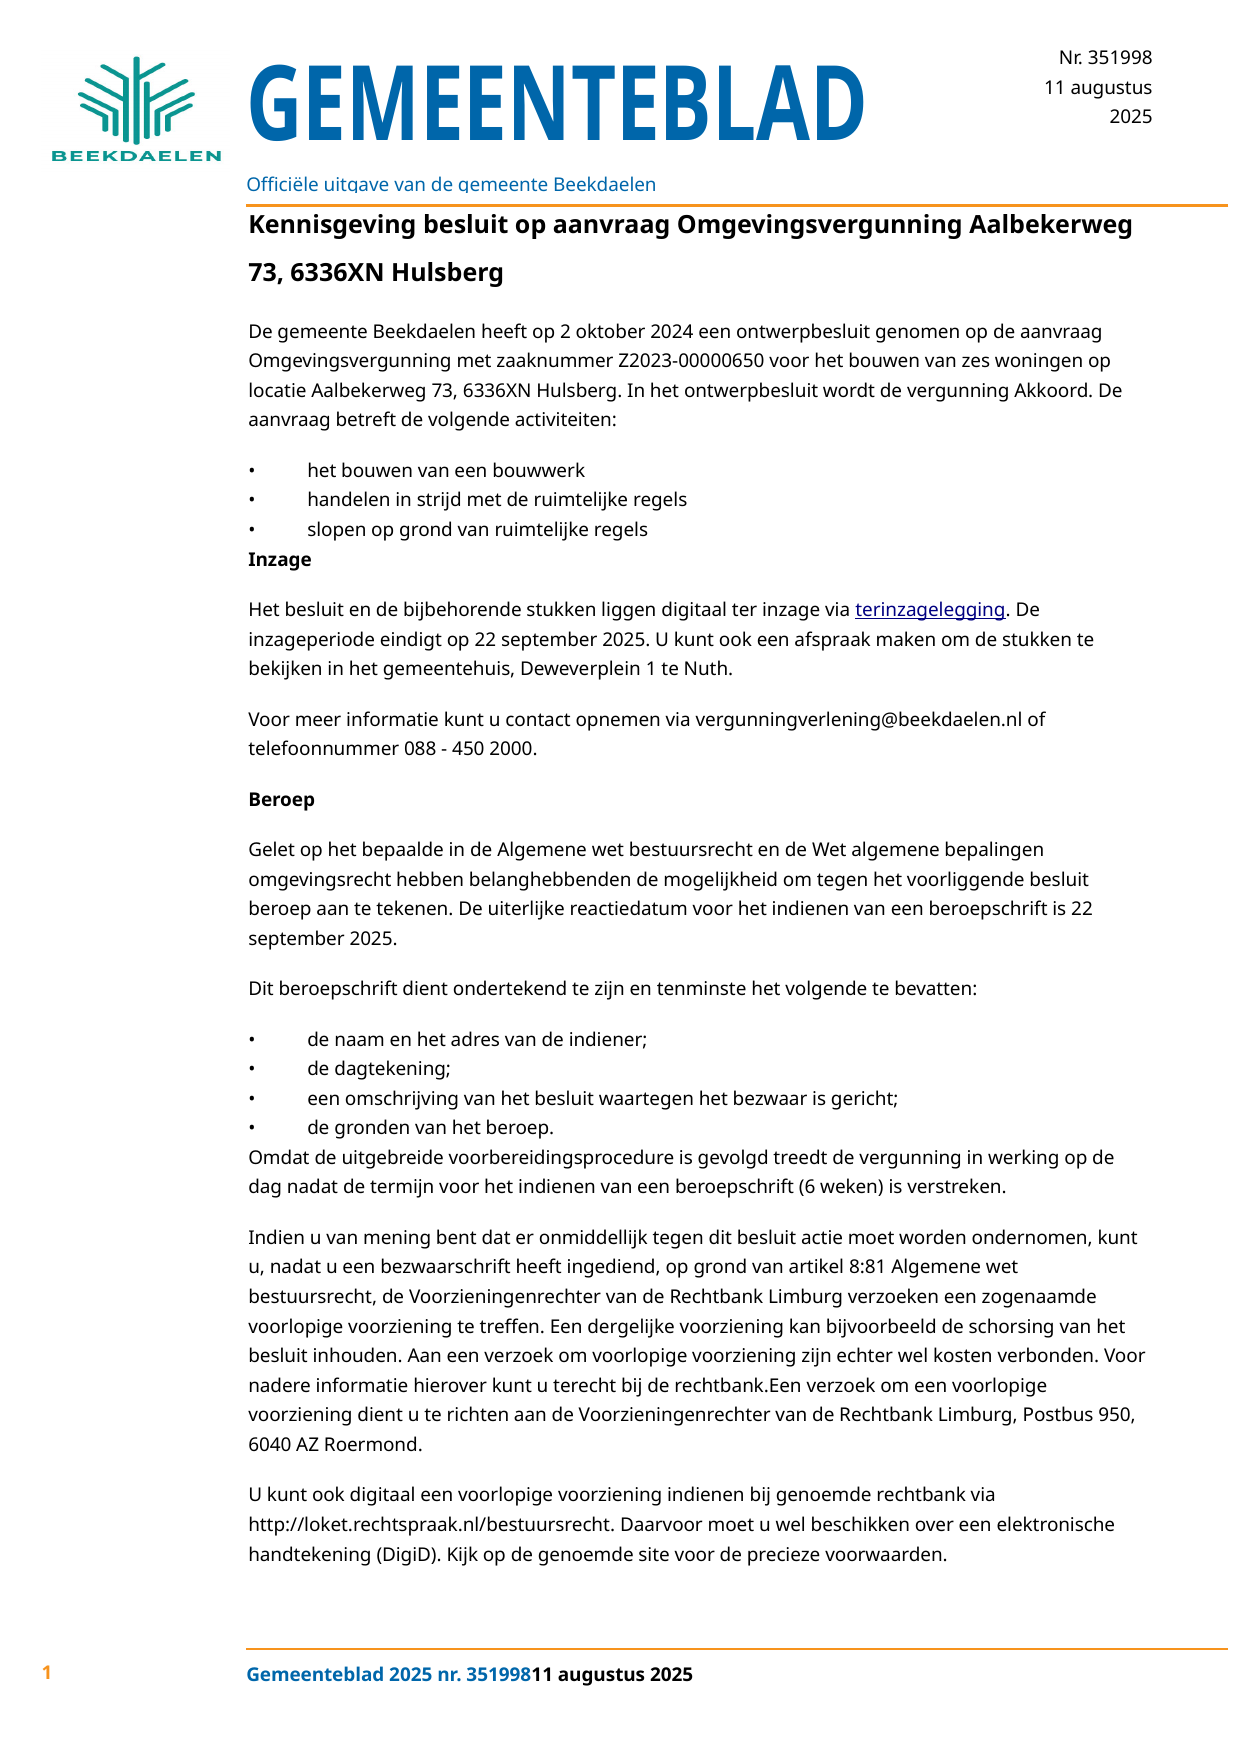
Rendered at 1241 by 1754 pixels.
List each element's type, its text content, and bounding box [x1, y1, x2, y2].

list de gronden van het beroep. [248, 1114, 1152, 1140]
list handelen in strijd met de ruimtelijke regels [248, 487, 1152, 512]
text Beroep [248, 786, 1152, 812]
text Omdat de uitgebreide voorbereidingsprocedure is gevolgd treedt de vergunning in werking op de dag nadat de termijn voor het indienen van een beroepschrift (6 weken) is verstreken. [248, 1144, 1152, 1199]
text Kennisgeving besluit op aanvraag Omgevingsvergunning Aalbekerweg 73, 6336XN Hulsberg [248, 207, 1152, 288]
text U kunt ook digitaal een voorlopige voorziening indienen bij genoemde rechtbank via http://loket.rechtspraak.nl/bestuursrecht. Daarvoor moet u wel beschikken over een elektronische handtekening (DigiD). Kijk op de genoemde site voor de precieze voorwaarden. [248, 1482, 1152, 1567]
text Gelet op het bepaalde in ­de Al­ge­mene wet be­stuurs­recht en de Wet algemene bepalingen omgevingsrecht hebben belanghebbenden de mogelijkheid om tegen het voorliggende besluit beroep aan te tekenen. De uiterlijke reactiedatum voor het indienen van een beroepschrift is 22 september 2025. [248, 836, 1152, 951]
list de dagtekening; [248, 1055, 1152, 1081]
text Indien u van mening bent dat er onmiddellijk tegen dit besluit actie moet worden ondernomen, kunt u, nadat u een bezwaarschrift heeft ingediend, op grond van artikel 8:81 Algemene wet bestuursrecht, de Voorzieningenrechter van de Rechtbank Limburg verzoeken een zogenaamde voorlopige voorziening te treffen. Een dergelijke voorziening kan bijvoorbeeld de schorsing van het besluit inhouden. Aan een verzoek om voorlopige voorziening zijn echter wel kosten verbonden. Voor nadere informatie hierover kunt u terecht bij de rechtbank.Een verzoek om een voorlopige voorziening dient u te richten aan de Voorzieningenrechter van de Rechtbank Limburg, Postbus 950, 6040 AZ Roermond. [248, 1224, 1152, 1457]
picture [41, 47, 231, 172]
text Inzage [248, 546, 1152, 572]
text Dit beroepschrift dient ondertekend te zijn en tenminste het volgende te bevatten: [248, 975, 1152, 1001]
list de naam en het adres van de indiener; [248, 1026, 1152, 1052]
text Het besluit en de bijbehorende stukken liggen digitaal ter inzage via terinzagelegging. De inzageperiode eindigt op 22 september 2025. U kunt ook een afspraak maken om de stukken te bekijken in het gemeentehuis, Deweverplein 1 te Nuth. [248, 596, 1152, 681]
text De gemeente Beekdaelen heeft op 2 oktober 2024 een ontwerpbesluit genomen op de aanvraag Omgevingsvergunning met zaaknummer Z2023-00000650 voor het bouwen van zes woningen op locatie Aalbekerweg 73, 6336XN Hulsberg. In het ontwerpbesluit wordt de vergunning Akkoord. De aanvraag betreft de volgende activiteiten: [248, 318, 1152, 432]
list het bouwen van een bouwwerk [248, 457, 1152, 483]
text Voor meer informatie kunt u contact opnemen via vergunningverlening@beekdaelen.nl of telefoonnummer 088 - 450 2000. [248, 706, 1152, 761]
list slopen op grond van ruimtelijke regels [248, 516, 1152, 542]
list een omschrijving van het besluit waartegen het bezwaar is gericht; [248, 1085, 1152, 1111]
